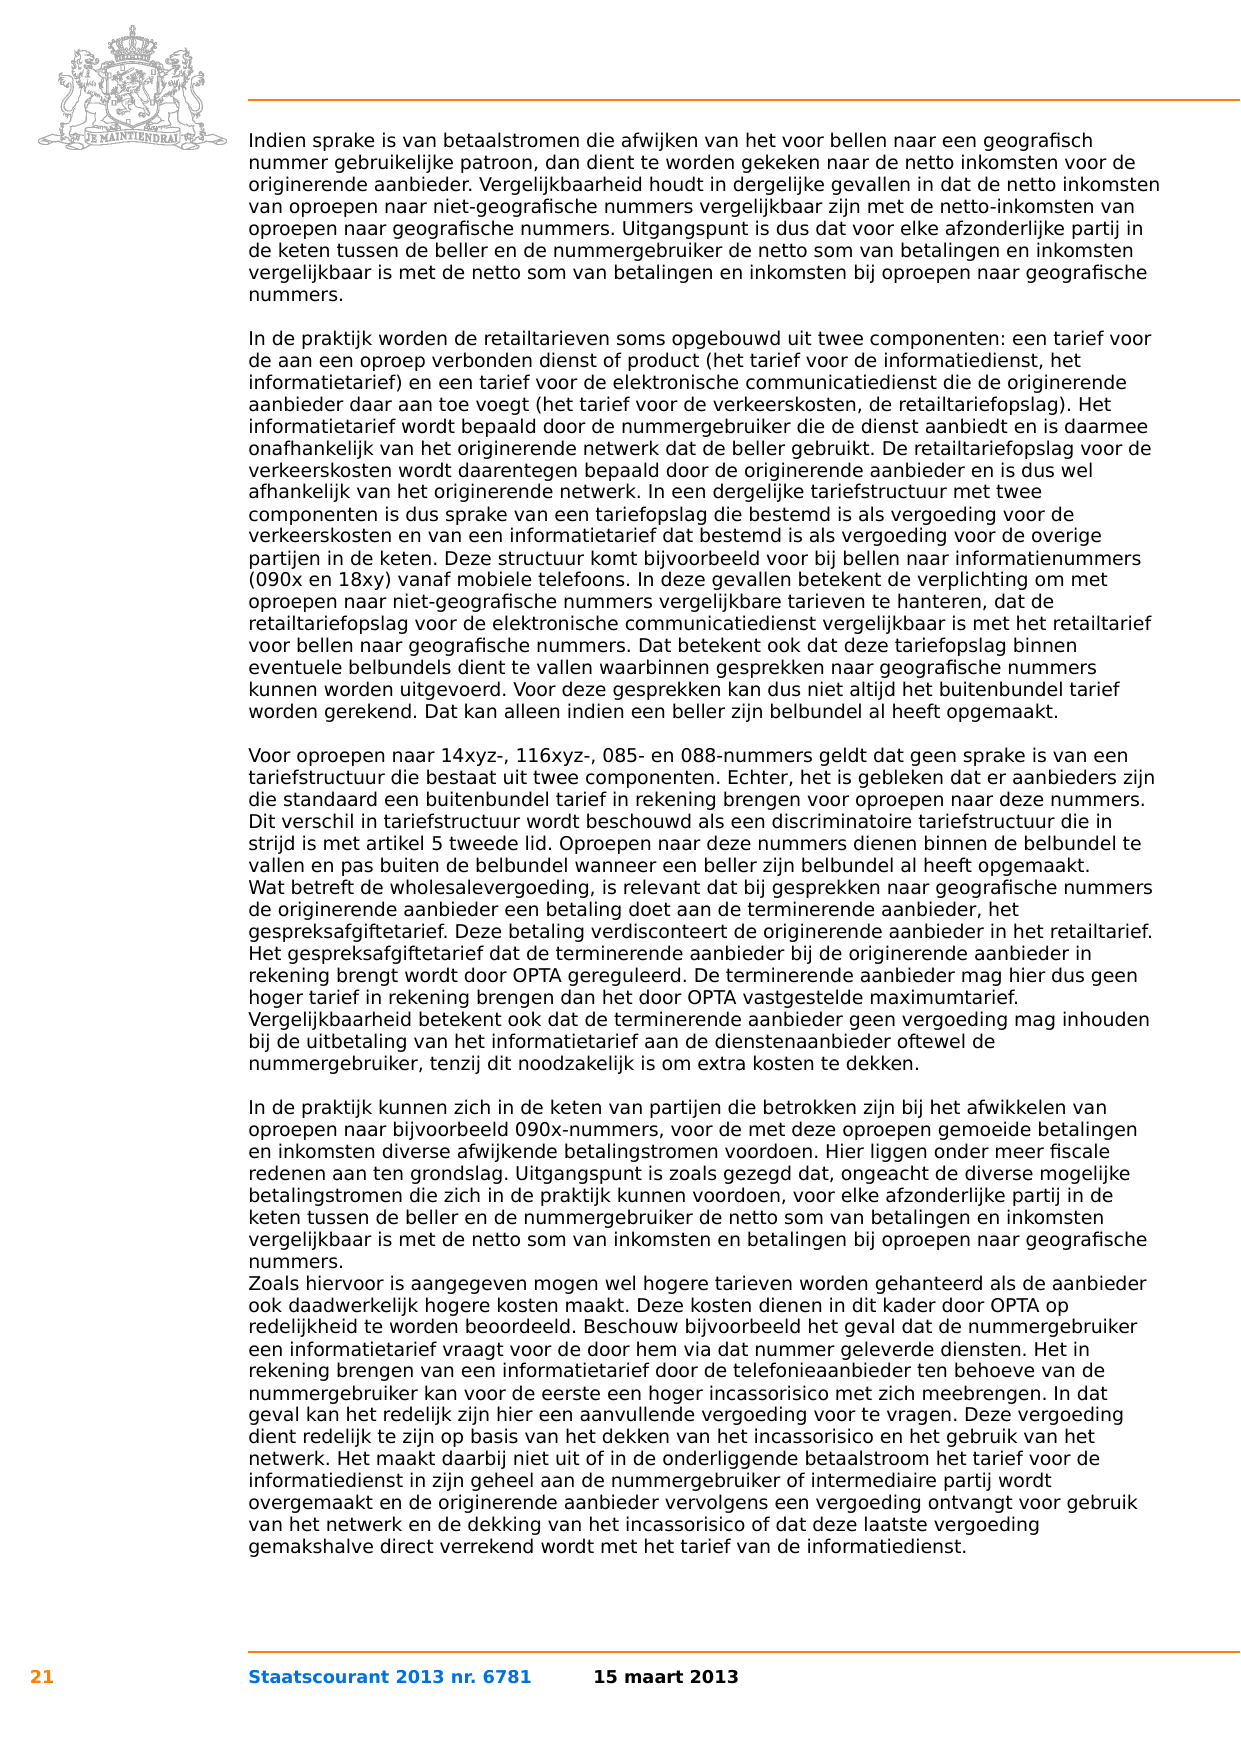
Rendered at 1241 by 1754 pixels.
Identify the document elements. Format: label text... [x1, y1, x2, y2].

text Indien sprake is van betaalstromen die afwijken van het voor bellen naar een geografisch nummer gebruikelijke patroon, dan dient te worden gekeken naar de netto inkomsten voor de originerende aanbieder. Vergelijkbaarheid houdt in dergelijke gevallen in dat de netto inkomsten van oproepen naar niet-geografische nummers vergelijkbaar zijn met de netto-inkomsten van oproepen naar geografische nummers. Uitgangspunt is dus dat voor elke afzonderlijke partij in de keten tussen de beller en de nummergebruiker de netto som van betalingen en inkomsten vergelijkbaar is met de netto som van betalingen en inkomsten bij oproepen naar geografische nummers. [248, 130, 1163, 306]
text In de praktijk kunnen zich in de keten van partijen die betrokken zijn bij het afwikkelen van oproepen naar bijvoorbeeld 090x-nummers, voor de met deze oproepen gemoeide betalingen en inkomsten diverse afwijkende betalingstromen voordoen. Hier liggen onder meer fiscale redenen aan ten grondslag. Uitgangspunt is zoals gezegd dat, ongeacht de diverse mogelijke betalingstromen die zich in de praktijk kunnen voordoen, voor elke afzonderlijke partij in de keten tussen de beller en de nummergebruiker de netto som van betalingen en inkomsten vergelijkbaar is met de netto som van inkomsten en betalingen bij oproepen naar geografische nummers. [248, 1097, 1163, 1272]
text Wat betreft de wholesalevergoeding, is relevant dat bij gesprekken naar geografische nummers de originerende aanbieder een betaling doet aan de terminerende aanbieder, het gespreksafgiftetarief. Deze betaling verdisconteert de originerende aanbieder in het retailtarief. Het gespreksafgiftetarief dat de terminerende aanbieder bij de originerende aanbieder in rekening brengt wordt door OPTA gereguleerd. De terminerende aanbieder mag hier dus geen hoger tarief in rekening brengen dan het door OPTA vastgestelde maximumtarief. Vergelijkbaarheid betekent ook dat de terminerende aanbieder geen vergoeding mag inhouden bij de uitbetaling van het informatietarief aan de dienstenaanbieder oftewel de nummergebruiker, tenzij dit noodzakelijk is om extra kosten te dekken. [248, 877, 1163, 1075]
text Zoals hiervoor is aangegeven mogen wel hogere tarieven worden gehanteerd als de aanbieder ook daadwerkelijk hogere kosten maakt. Deze kosten dienen in dit kader door OPTA op redelijkheid te worden beoordeeld. Beschouw bijvoorbeeld het geval dat de nummergebruiker een informatietarief vraagt voor de door hem via dat nummer geleverde diensten. Het in rekening brengen van een informatietarief door de telefonieaanbieder ten behoeve van de nummergebruiker kan voor de eerste een hoger incassorisico met zich meebrengen. In dat geval kan het redelijk zijn hier een aanvullende vergoeding voor te vragen. Deze vergoeding dient redelijk te zijn op basis van het dekken van het incassorisico en het gebruik van het netwerk. Het maakt daarbij niet uit of in de onderliggende betaalstroom het tarief voor de informatiedienst in zijn geheel aan de nummergebruiker of intermediaire partij wordt overgemaakt en de originerende aanbieder vervolgens een vergoeding ontvangt voor gebruik van het netwerk en de dekking van het incassorisico of dat deze laatste vergoeding gemakshalve direct verrekend wordt met het tarief van de informatiedienst. [248, 1272, 1163, 1558]
picture [38, 25, 227, 150]
text Voor oproepen naar 14xyz-, 116xyz-, 085- en 088-nummers geldt dat geen sprake is van een tariefstructuur die bestaat uit twee componenten. Echter, het is gebleken dat er aanbieders zijn die standaard een buitenbundel tarief in rekening brengen voor oproepen naar deze nummers. Dit verschil in tariefstructuur wordt beschouwd als een discriminatoire tariefstructuur die in strijd is met artikel 5 tweede lid. Oproepen naar deze nummers dienen binnen de belbundel te vallen en pas buiten de belbundel wanneer een beller zijn belbundel al heeft opgemaakt. [248, 745, 1163, 877]
text In de praktijk worden de retailtarieven soms opgebouwd uit twee componenten: een tarief voor de aan een oproep verbonden dienst of product (het tarief voor de informatiedienst, het informatietarief) en een tarief voor de elektronische communicatiedienst die de originerende aanbieder daar aan toe voegt (het tarief voor de verkeerskosten, de retailtariefopslag). Het informatietarief wordt bepaald door de nummergebruiker die de dienst aanbiedt en is daarmee onafhankelijk van het originerende netwerk dat de beller gebruikt. De retailtariefopslag voor de verkeerskosten wordt daarentegen bepaald door de originerende aanbieder en is dus wel afhankelijk van het originerende netwerk. In een dergelijke tariefstructuur met twee componenten is dus sprake van een tariefopslag die bestemd is als vergoeding voor de verkeerskosten en van een informatietarief dat bestemd is als vergoeding voor de overige partijen in de keten. Deze structuur komt bijvoorbeeld voor bij bellen naar informatienummers (090x en 18xy) vanaf mobiele telefoons. In deze gevallen betekent de verplichting om met oproepen naar niet-geografische nummers vergelijkbare tarieven te hanteren, dat de retailtariefopslag voor de elektronische communicatiedienst vergelijkbaar is met het retailtarief voor bellen naar geografische nummers. Dat betekent ook dat deze tariefopslag binnen eventuele belbundels dient te vallen waarbinnen gesprekken naar geografische nummers kunnen worden uitgevoerd. Voor deze gesprekken kan dus niet altijd het buitenbundel tarief worden gerekend. Dat kan alleen indien een beller zijn belbundel al heeft opgemaakt. [248, 328, 1163, 723]
